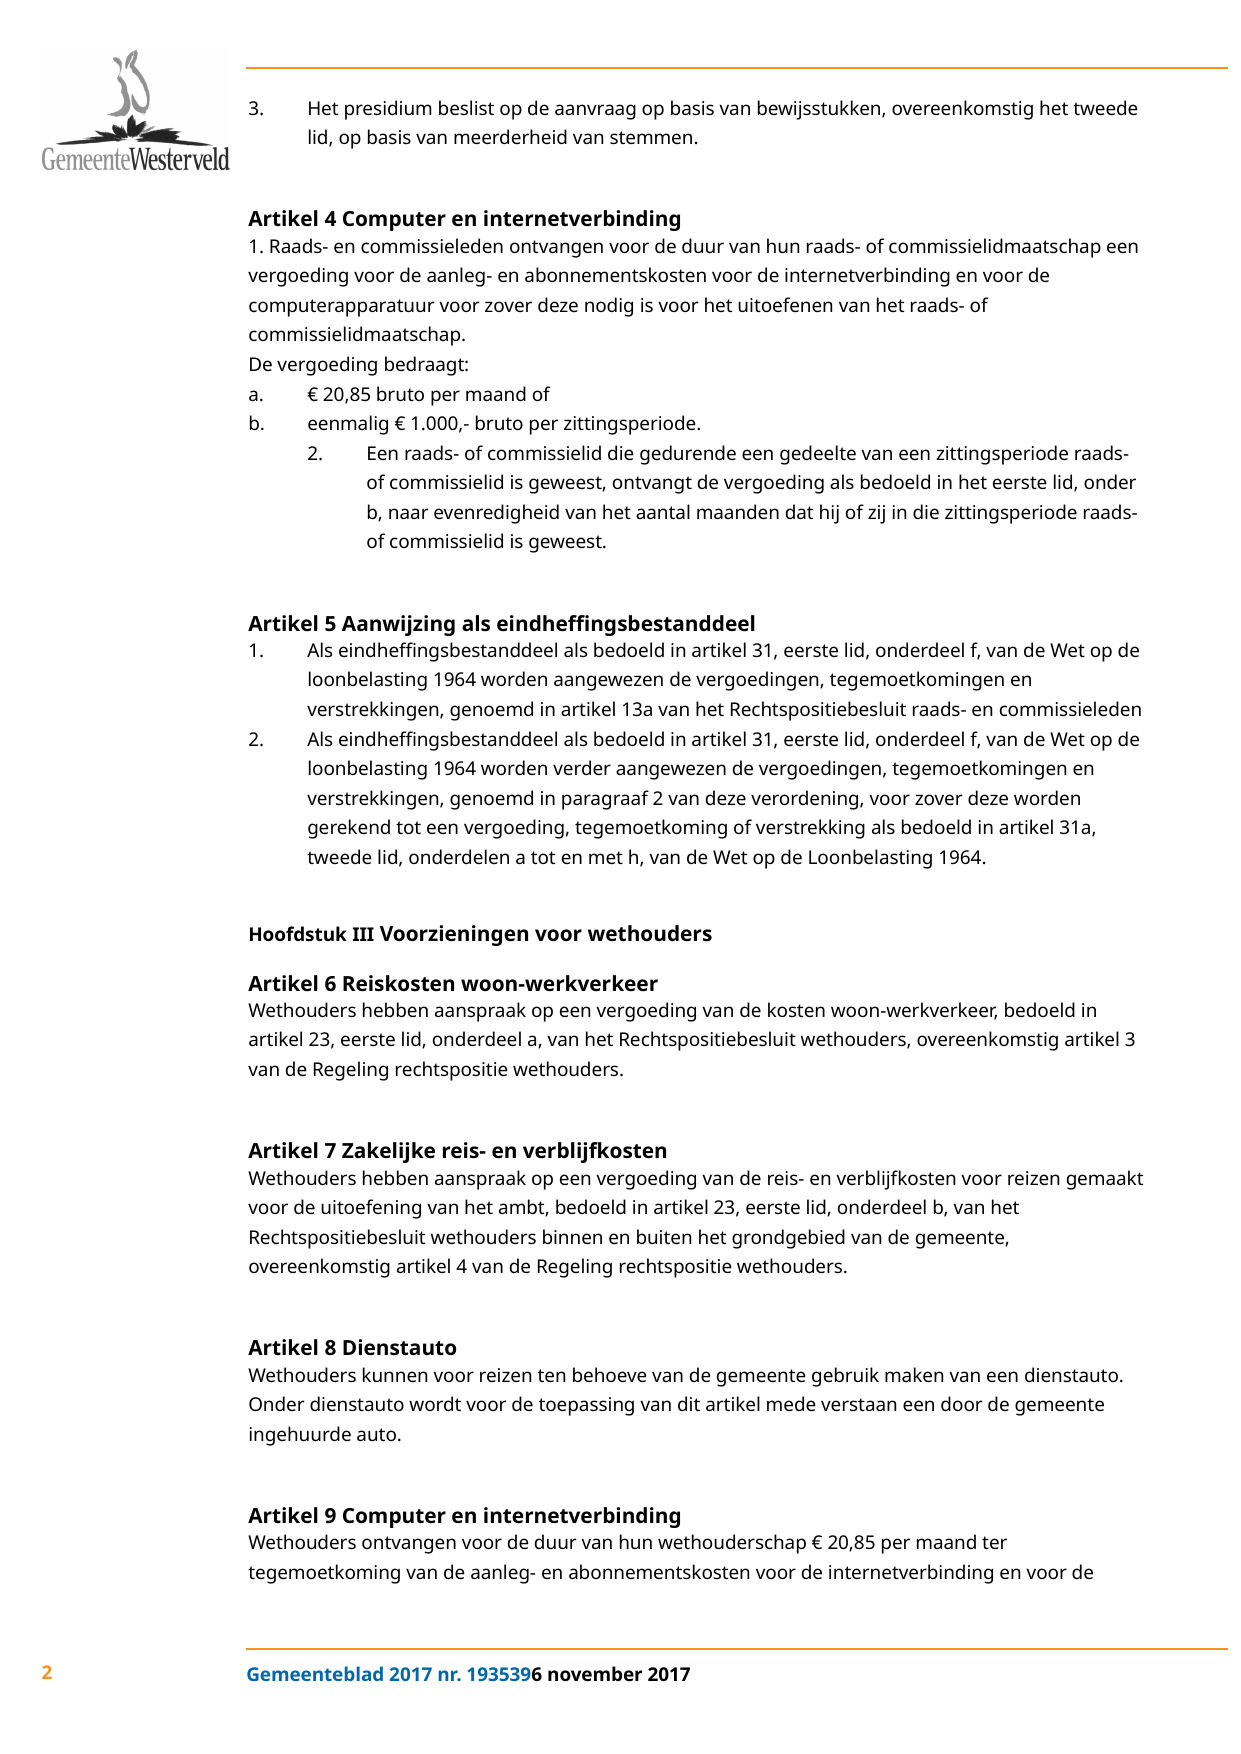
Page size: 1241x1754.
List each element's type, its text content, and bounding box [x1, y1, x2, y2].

text Artikel 7 Zakelijke reis- en verblijfkosten [248, 1136, 1152, 1165]
text Wethouders kunnen voor reizen ten behoeve van de gemeente gebruik maken van een dienstauto. Onder dienstauto wordt voor de toepassing van dit artikel mede verstaan een door de gemeente ingehuurde auto. [248, 1362, 1152, 1447]
text 1. Raads- en commissieleden ontvangen voor de duur van hun raads- of commissielidmaatschap een vergoeding voor de aanleg- en abonnementskosten voor de internetverbinding en voor de computerapparatuur voor zover deze nodig is voor het uitoefenen van het raads- of commissielidmaatschap. [248, 233, 1152, 347]
list eenmalig € 1.000,- bruto per zittingsperiode. [248, 410, 1152, 436]
text Wethouders hebben aanspraak op een vergoeding van de kosten woon-werkverkeer, bedoeld in artikel 23, eerste lid, onderdeel a, van het Rechtspositiebesluit wethouders, overeenkomstig artikel 3 van de Regeling rechtspositie wethouders. [248, 997, 1152, 1082]
text Wethouders hebben aanspraak op een vergoeding van de reis- en verblijfkosten voor reizen gemaakt voor de uitoefening van het ambt, bedoeld in artikel 23, eerste lid, onderdeel b, van het Rechtspositiebesluit wethouders binnen en buiten het grondgebied van de gemeente, overeenkomstig artikel 4 van de Regeling rechtspositie wethouders. [248, 1165, 1152, 1279]
list Als eindheffingsbestanddeel als bedoeld in artikel 31, eerste lid, onderdeel f, van de Wet op de loonbelasting 1964 worden verder aangewezen de vergoedingen, tegemoetkomingen en verstrekkingen, genoemd in paragraaf 2 van deze verordening, voor zover deze worden gerekend tot een vergoeding, tegemoetkoming of verstrekking als bedoeld in artikel 31a, tweede lid, onderdelen a tot en met h, van de Wet op de Loonbelasting 1964. [248, 726, 1152, 870]
list Als eindheffingsbestanddeel als bedoeld in artikel 31, eerste lid, onderdeel f, van de Wet op de loonbelasting 1964 worden aangewezen de vergoedingen, tegemoetkomingen en verstrekkingen, genoemd in artikel 13a van het Rechtspositiebesluit raads- en commissieleden [248, 637, 1152, 722]
text De vergoeding bedraagt: [248, 351, 1152, 377]
text Hoofdstuk III Voorzieningen voor wethouders [248, 919, 1152, 948]
text Artikel 4 Computer en internetverbinding [248, 204, 1152, 233]
text Artikel 8 Dienstauto [248, 1333, 1152, 1362]
text Artikel 6 Reiskosten woon-werkverkeer [248, 969, 1152, 997]
text Artikel 9 Computer en internetverbinding [248, 1501, 1152, 1529]
list Het presidium beslist op de aanvraag op basis van bewijsstukken, overeenkomstig het tweede lid, op basis van meerderheid van stemmen. [248, 95, 1152, 150]
text Artikel 5 Aanwijzing als eindheffingsbestanddeel [248, 609, 1152, 637]
list € 20,85 bruto per maand of [248, 381, 1152, 406]
picture [41, 47, 231, 172]
text Wethouders ontvangen voor de duur van hun wethouderschap € 20,85 per maand ter tegemoetkoming van de aanleg- en abonnementskosten voor de internetverbinding en voor de [248, 1529, 1152, 1585]
list Een raads- of commissielid die gedurende een gedeelte van een zittingsperiode raads- of commissielid is geweest, ontvangt de vergoeding als bedoeld in het eerste lid, onder b, naar evenredigheid van het aantal maanden dat hij of zij in die zittingsperiode raads- of commissielid is geweest. [307, 440, 1152, 554]
